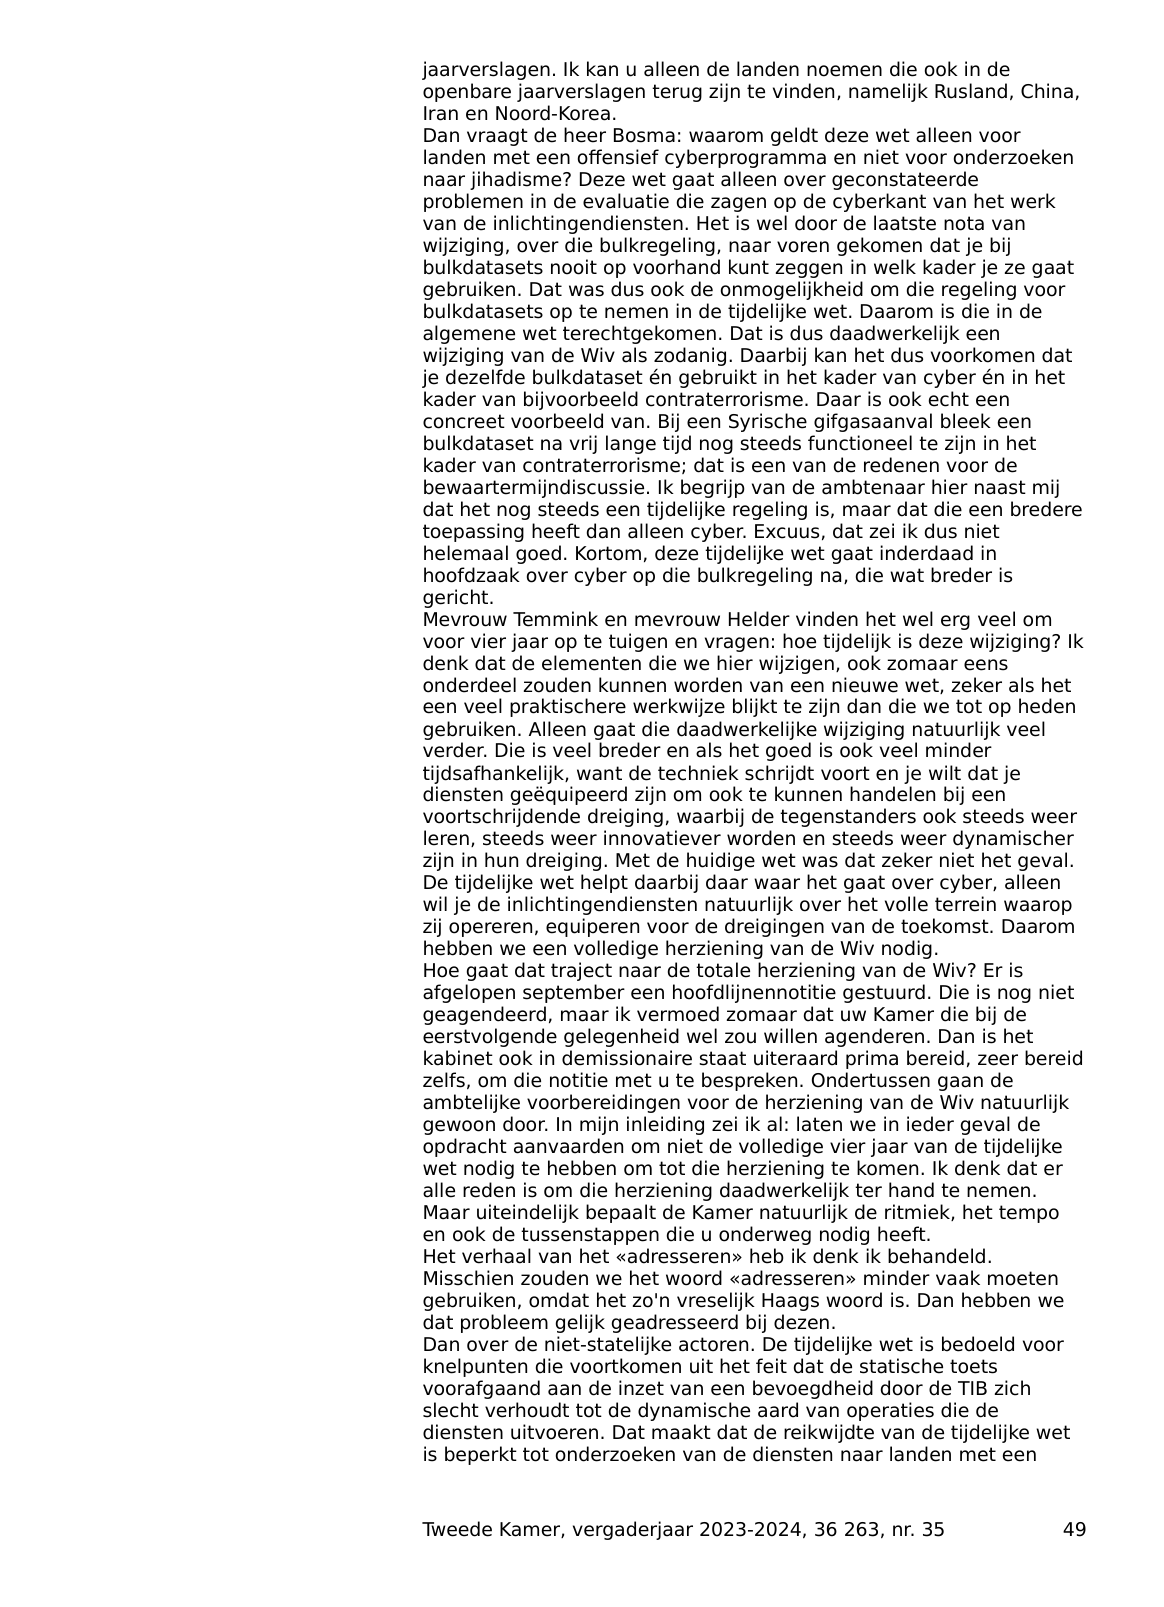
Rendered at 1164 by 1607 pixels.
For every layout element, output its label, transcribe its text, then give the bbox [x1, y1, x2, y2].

text Mevrouw Temmink en mevrouw Helder vinden het wel erg veel om voor vier jaar op te tuigen en vragen: hoe tijdelijk is deze wijziging? Ik denk dat de elementen die we hier wijzigen, ook zomaar eens onderdeel zouden kunnen worden van een nieuwe wet, zeker als het een veel praktischere werkwijze blijkt te zijn dan die we tot op heden gebruiken. Alleen gaat die daadwerkelijke wijziging natuurlijk veel verder. Die is veel breder en als het goed is ook veel minder tijdsafhankelijk, want de techniek schrijdt voort en je wilt dat je diensten geëquipeerd zijn om ook te kunnen handelen bij een voortschrijdende dreiging, waarbij de tegenstanders ook steeds weer leren, steeds weer innovatiever worden en steeds weer dynamischer zijn in hun dreiging. Met de huidige wet was dat zeker niet het geval. De tijdelijke wet helpt daarbij daar waar het gaat over cyber, alleen wil je de inlichtingendiensten natuurlijk over het volle terrein waarop zij opereren, equiperen voor de dreigingen van de toekomst. Daarom hebben we een volledige herziening van de Wiv nodig. [422, 608, 1087, 960]
text Het verhaal van het «adresseren» heb ik denk ik behandeld. Misschien zouden we het woord «adresseren» minder vaak moeten gebruiken, omdat het zo'n vreselijk Haags woord is. Dan hebben we dat probleem gelijk geadresseerd bij dezen. [422, 1246, 1087, 1334]
text Dan over de niet-statelijke actoren. De tijdelijke wet is bedoeld voor knelpunten die voortkomen uit het feit dat de statische toets voorafgaand aan de inzet van een bevoegdheid door de TIB zich slecht verhoudt tot de dynamische aard van operaties die de diensten uitvoeren. Dat maakt dat de reikwijdte van de tijdelijke wet is beperkt tot onderzoeken van de diensten naar landen met een [422, 1334, 1087, 1466]
text jaarverslagen. Ik kan u alleen de landen noemen die ook in de openbare jaarverslagen terug zijn te vinden, namelijk Rusland, China, Iran en Noord-Korea. [422, 59, 1087, 125]
text Dan vraagt de heer Bosma: waarom geldt deze wet alleen voor landen met een offensief cyberprogramma en niet voor onderzoeken naar jihadisme? Deze wet gaat alleen over geconstateerde problemen in de evaluatie die zagen op de cyberkant van het werk van de inlichtingendiensten. Het is wel door de laatste nota van wijziging, over die bulkregeling, naar voren gekomen dat je bij bulkdatasets nooit op voorhand kunt zeggen in welk kader je ze gaat gebruiken. Dat was dus ook de onmogelijkheid om die regeling voor bulkdatasets op te nemen in de tijdelijke wet. Daarom is die in de algemene wet terechtgekomen. Dat is dus daadwerkelijk een wijziging van de Wiv als zodanig. Daarbij kan het dus voorkomen dat je dezelfde bulkdataset én gebruikt in het kader van cyber én in het kader van bijvoorbeeld contraterrorisme. Daar is ook echt een concreet voorbeeld van. Bij een Syrische gifgasaanval bleek een bulkdataset na vrij lange tijd nog steeds functioneel te zijn in het kader van contraterrorisme; dat is een van de redenen voor de bewaartermijndiscussie. Ik begrijp van de ambtenaar hier naast mij dat het nog steeds een tijdelijke regeling is, maar dat die een bredere toepassing heeft dan alleen cyber. Excuus, dat zei ik dus niet helemaal goed. Kortom, deze tijdelijke wet gaat inderdaad in hoofdzaak over cyber op die bulkregeling na, die wat breder is gericht. [422, 125, 1087, 608]
text Hoe gaat dat traject naar de totale herziening van de Wiv? Er is afgelopen september een hoofdlijnennotitie gestuurd. Die is nog niet geagendeerd, maar ik vermoed zomaar dat uw Kamer die bij de eerstvolgende gelegenheid wel zou willen agenderen. Dan is het kabinet ook in demissionaire staat uiteraard prima bereid, zeer bereid zelfs, om die notitie met u te bespreken. Ondertussen gaan de ambtelijke voorbereidingen voor de herziening van de Wiv natuurlijk gewoon door. In mijn inleiding zei ik al: laten we in ieder geval de opdracht aanvaarden om niet de volledige vier jaar van de tijdelijke wet nodig te hebben om tot die herziening te komen. Ik denk dat er alle reden is om die herziening daadwerkelijk ter hand te nemen. Maar uiteindelijk bepaalt de Kamer natuurlijk de ritmiek, het tempo en ook de tussenstappen die u onderweg nodig heeft. [422, 960, 1087, 1246]
